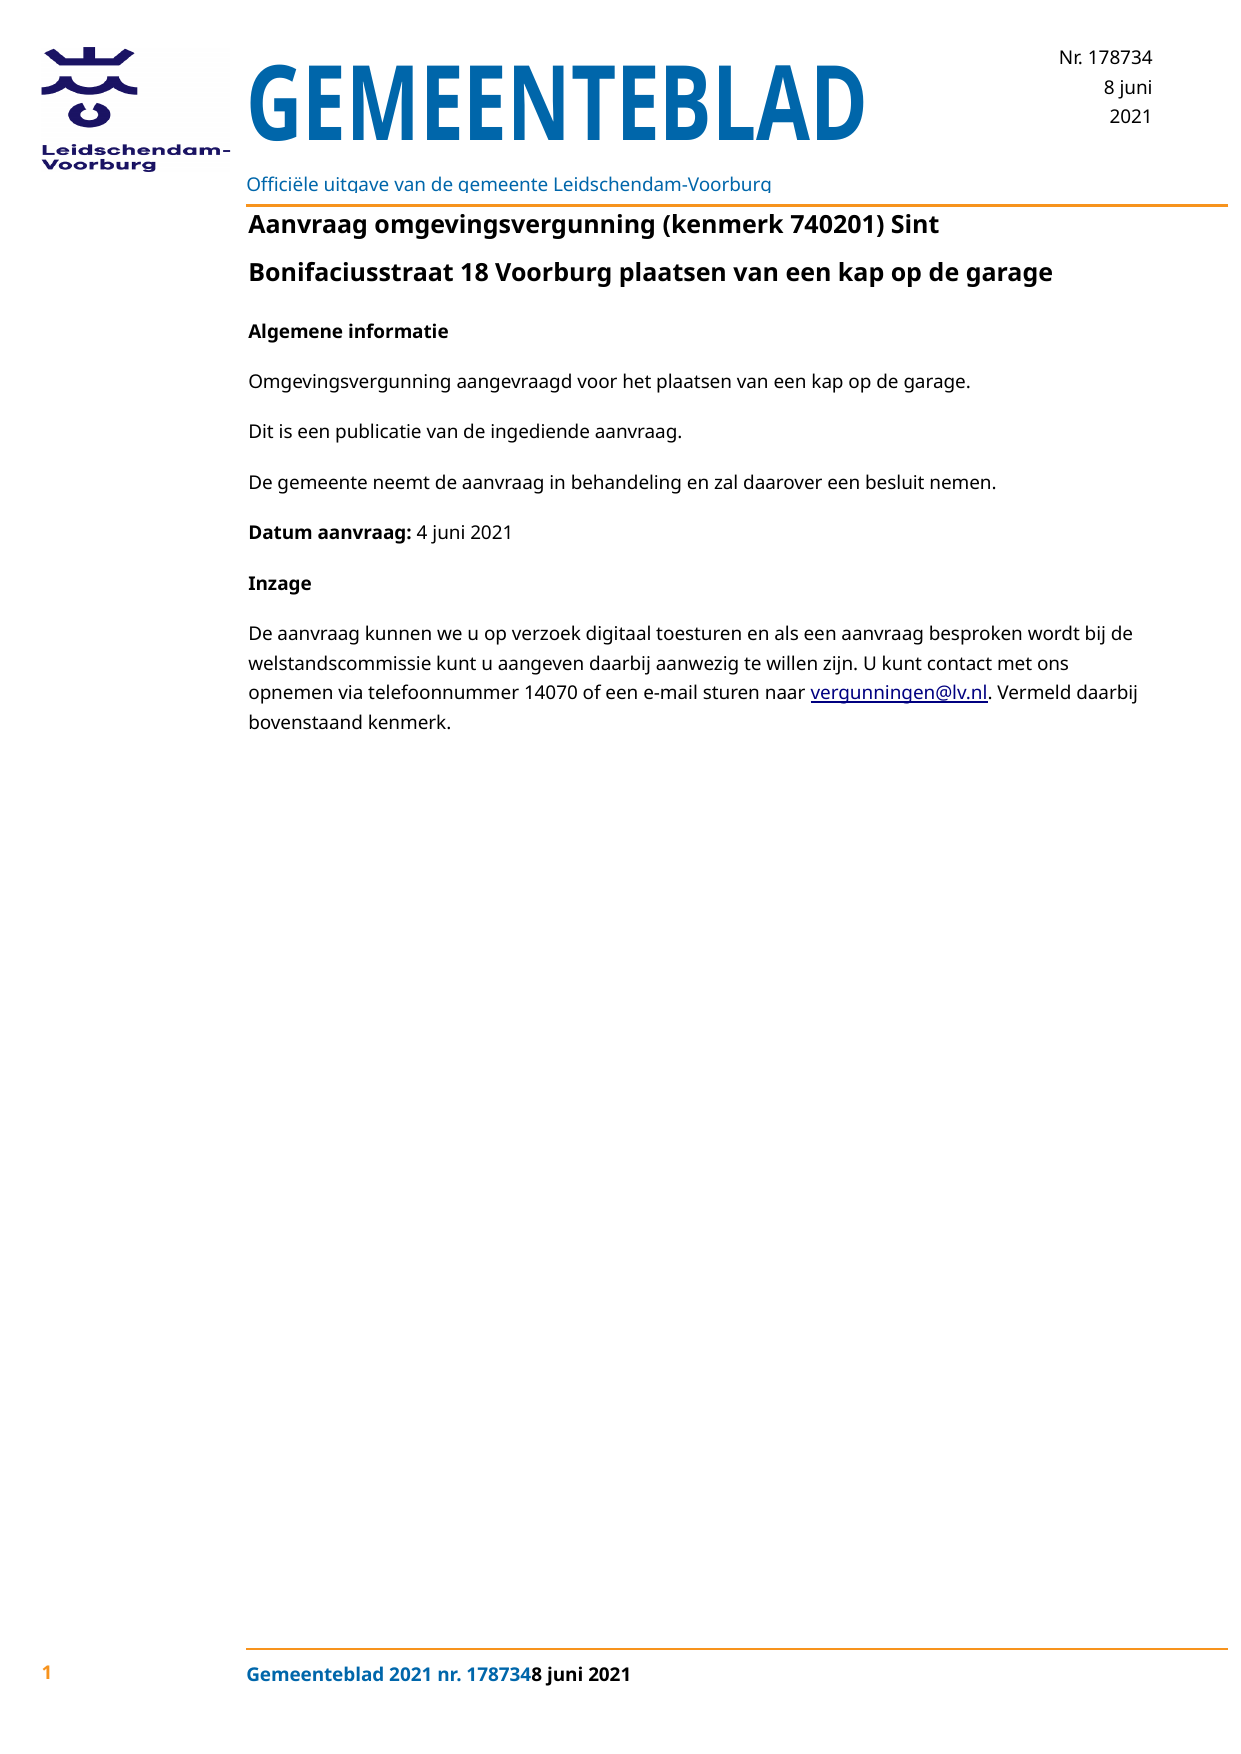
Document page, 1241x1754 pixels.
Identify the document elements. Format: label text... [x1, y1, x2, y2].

text Datum aanvraag: 4 juni 2021 [248, 519, 1152, 545]
picture [41, 47, 231, 172]
text Omgevingsvergunning aangevraagd voor het plaatsen van een kap op de garage. [248, 368, 1152, 394]
text Aanvraag omgevingsvergunning (kenmerk 740201) Sint Bonifaciusstraat 18 Voorburg plaatsen van een kap op de garage [248, 207, 1152, 288]
text Inzage [248, 570, 1152, 596]
text De gemeente neemt de aanvraag in behandeling en zal daarover een besluit nemen. [248, 469, 1152, 495]
text Algemene informatie [248, 318, 1152, 344]
text Dit is een publicatie van de ingediende aanvraag. [248, 419, 1152, 444]
text De aanvraag kunnen we u op verzoek digitaal toesturen en als een aanvraag besproken wordt bij de welstandscommissie kunt u aangeven daarbij aanwezig te willen zijn. U kunt contact met ons opnemen via telefoonnummer 14070 of een e-mail sturen naar vergunningen@lv.nl. Vermeld daarbij bovenstaand kenmerk. [248, 620, 1152, 735]
